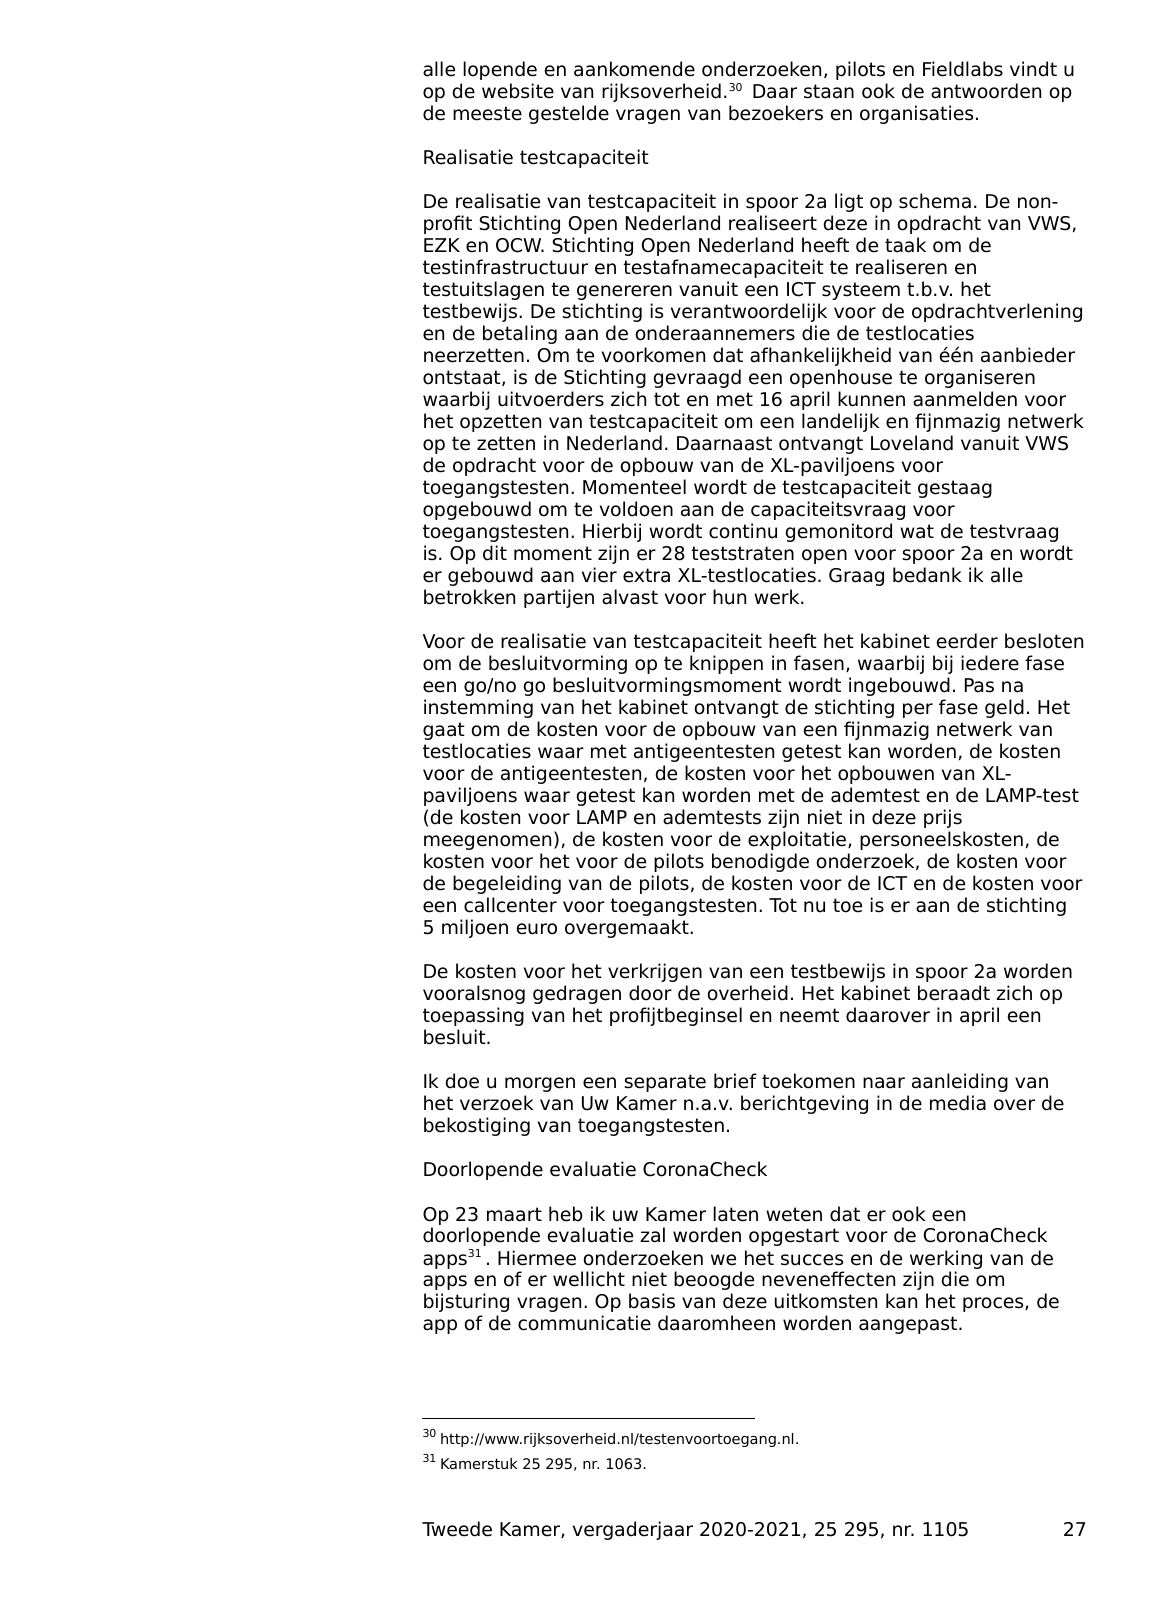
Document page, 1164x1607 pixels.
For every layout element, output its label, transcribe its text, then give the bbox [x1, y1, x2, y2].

text Ik doe u morgen een separate brief toekomen naar aanleiding van het verzoek van Uw Kamer n.a.v. berichtgeving in de media over de bekostiging van toegangstesten. [422, 1071, 1087, 1137]
text alle lopende en aankomende onderzoeken, pilots en Fieldlabs vindt u op de website van rijksoverheid. Daar staan ook de antwoorden op de meeste gestelde vragen van bezoekers en organisaties. [422, 59, 1087, 125]
text Op 23 maart heb ik uw Kamer laten weten dat er ook een doorlopende evaluatie zal worden opgestart voor de CoronaCheck apps. Hiermee onderzoeken we het succes en de werking van de apps en of er wellicht niet beoogde neveneffecten zijn die om bijsturing vragen. Op basis van deze uitkomsten kan het proces, de app of de communicatie daaromheen worden aangepast. [422, 1203, 1087, 1335]
subtitle Doorlopende evaluatie CoronaCheck [422, 1159, 1087, 1181]
subtitle Realisatie testcapaciteit [422, 147, 1087, 169]
text Kamerstuk 25 295, nr. 1063. [422, 1452, 1087, 1474]
text De realisatie van testcapaciteit in spoor 2a ligt op schema. De non-profit Stichting Open Nederland realiseert deze in opdracht van VWS, EZK en OCW. Stichting Open Nederland heeft de taak om de testinfrastructuur en testafnamecapaciteit te realiseren en testuitslagen te genereren vanuit een ICT systeem t.b.v. het testbewijs. De stichting is verantwoordelijk voor de opdrachtverlening en de betaling aan de onderaannemers die de testlocaties neerzetten. Om te voorkomen dat afhankelijkheid van één aanbieder ontstaat, is de Stichting gevraagd een openhouse te organiseren waarbij uitvoerders zich tot en met 16 april kunnen aanmelden voor het opzetten van testcapaciteit om een landelijk en fijnmazig netwerk op te zetten in Nederland. Daarnaast ontvangt Loveland vanuit VWS de opdracht voor de opbouw van de XL-paviljoens voor toegangstesten. Momenteel wordt de testcapaciteit gestaag opgebouwd om te voldoen aan de capaciteitsvraag voor toegangstesten. Hierbij wordt continu gemonitord wat de testvraag is. Op dit moment zijn er 28 teststraten open voor spoor 2a en wordt er gebouwd aan vier extra XL-testlocaties. Graag bedank ik alle betrokken partijen alvast voor hun werk. [422, 191, 1087, 609]
text Voor de realisatie van testcapaciteit heeft het kabinet eerder besloten om de besluitvorming op te knippen in fasen, waarbij bij iedere fase een go/no go besluitvormingsmoment wordt ingebouwd. Pas na instemming van het kabinet ontvangt de stichting per fase geld. Het gaat om de kosten voor de opbouw van een fijnmazig netwerk van testlocaties waar met antigeentesten getest kan worden, de kosten voor de antigeentesten, de kosten voor het opbouwen van XL-paviljoens waar getest kan worden met de ademtest en de LAMP-test (de kosten voor LAMP en ademtests zijn niet in deze prijs meegenomen), de kosten voor de exploitatie, personeelskosten, de kosten voor het voor de pilots benodigde onderzoek, de kosten voor de begeleiding van de pilots, de kosten voor de ICT en de kosten voor een callcenter voor toegangstesten. Tot nu toe is er aan de stichting 5 miljoen euro overgemaakt. [422, 631, 1087, 939]
text De kosten voor het verkrijgen van een testbewijs in spoor 2a worden vooralsnog gedragen door de overheid. Het kabinet beraadt zich op toepassing van het profijtbeginsel en neemt daarover in april een besluit. [422, 961, 1087, 1049]
text http://www.rijksoverheid.nl/testenvoortoegang.nl. [422, 1427, 1087, 1449]
